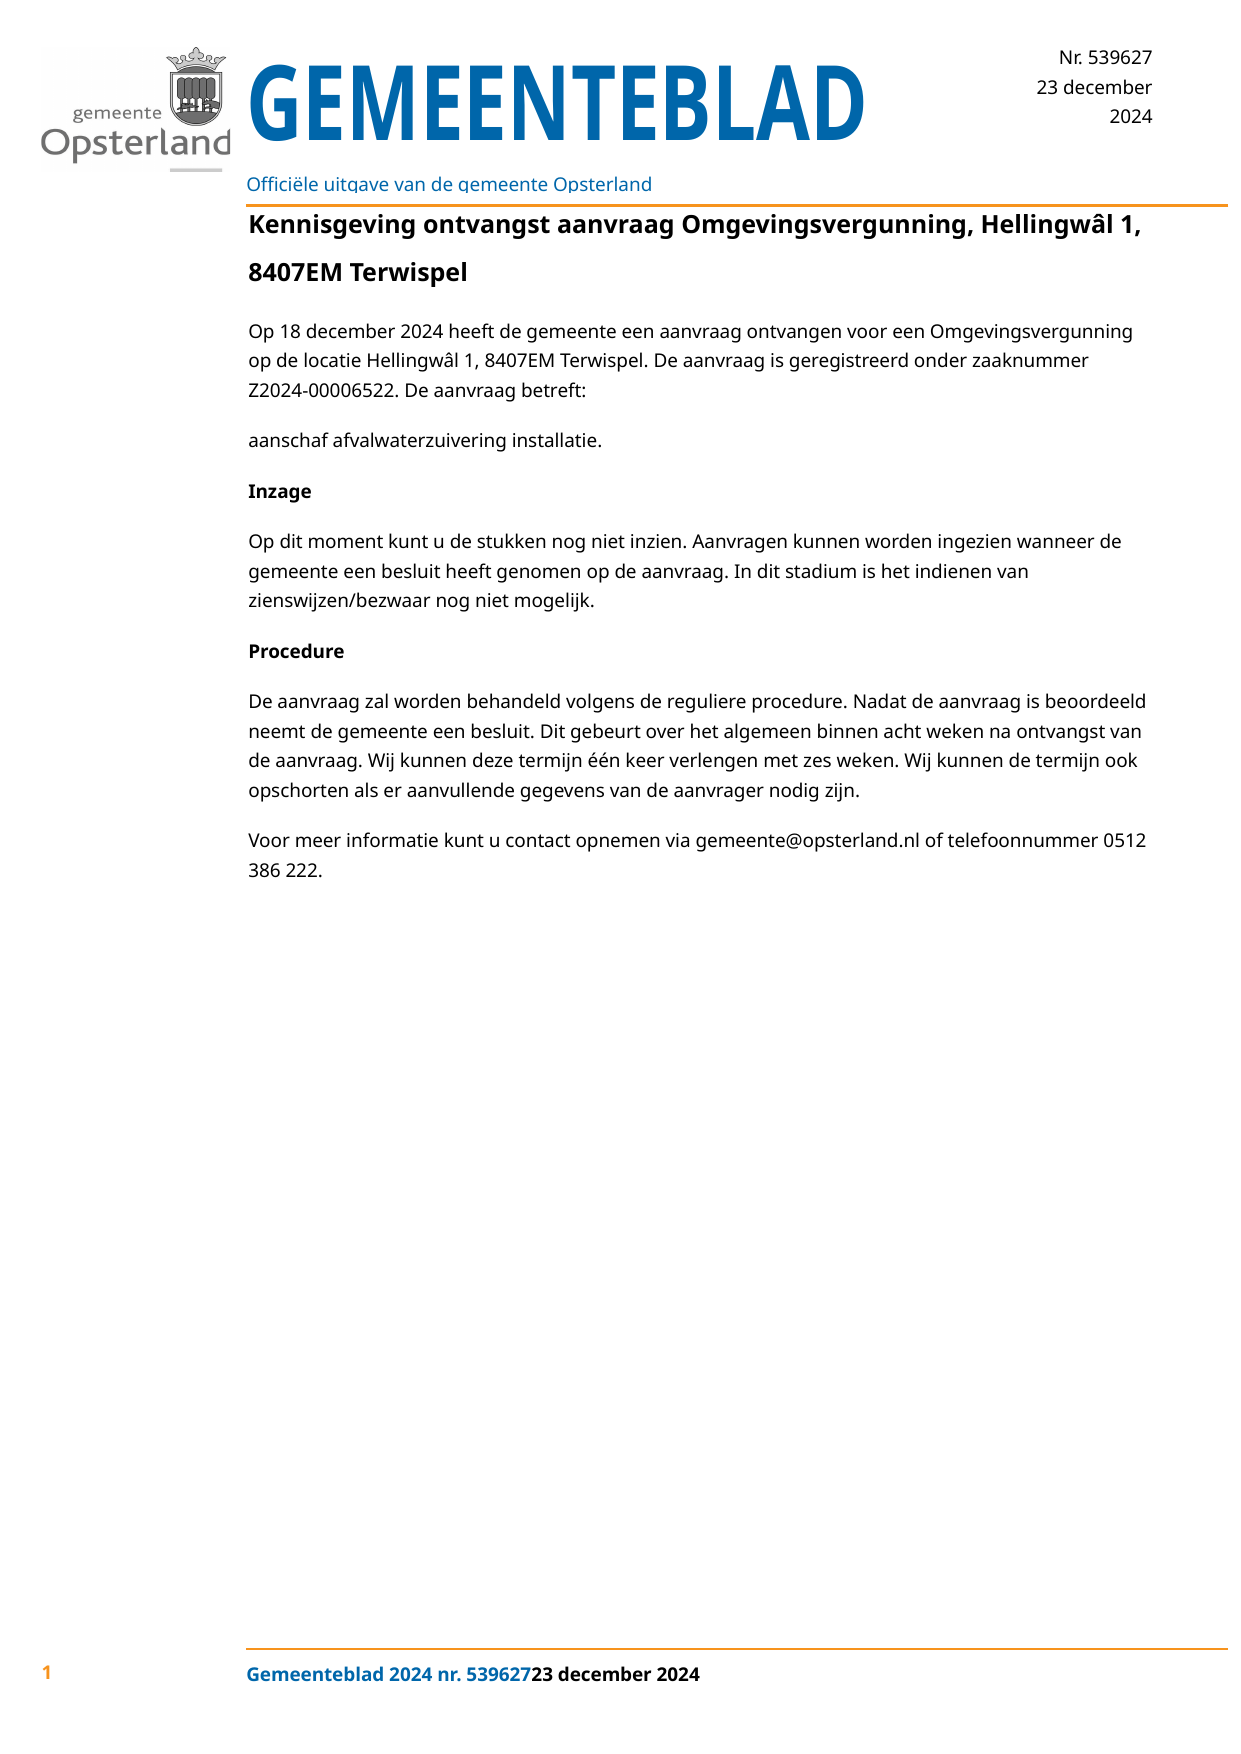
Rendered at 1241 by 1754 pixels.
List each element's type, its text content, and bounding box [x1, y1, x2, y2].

text aanschaf afvalwaterzuivering installatie. [248, 427, 1152, 453]
text Inzage [248, 478, 1152, 504]
text De aanvraag zal worden behandeld volgens de reguliere procedure. Nadat de aanvraag is beoordeeld neemt de gemeente een besluit. Dit gebeurt over het algemeen binnen acht weken na ontvangst van de aanvraag. Wij kunnen deze termijn één keer verlengen met zes weken. Wij kunnen de termijn ook opschorten als er aanvullende gegevens van de aanvrager nodig zijn. [248, 688, 1152, 803]
text Voor meer informatie kunt u contact opnemen via gemeente@opsterland.nl of telefoonnummer 0512 386 222. [248, 827, 1152, 883]
text Procedure [248, 638, 1152, 664]
text Op 18 december 2024 heeft de gemeente een aanvraag ontvangen voor een Omgevingsvergunning op de locatie Hellingwâl 1, 8407EM Terwispel. De aanvraag is geregistreerd onder zaaknummer Z2024-00006522. De aanvraag betreft: [248, 318, 1152, 403]
text Op dit moment kunt u de stukken nog niet inzien. Aanvragen kunnen worden ingezien wanneer de gemeente een besluit heeft genomen op de aanvraag. In dit stadium is het indienen van zienswijzen/bezwaar nog niet mogelijk. [248, 528, 1152, 613]
text Kennisgeving ontvangst aanvraag Omgevingsvergunning, Hellingwâl 1, 8407EM Terwispel [248, 207, 1152, 288]
picture [41, 47, 231, 172]
